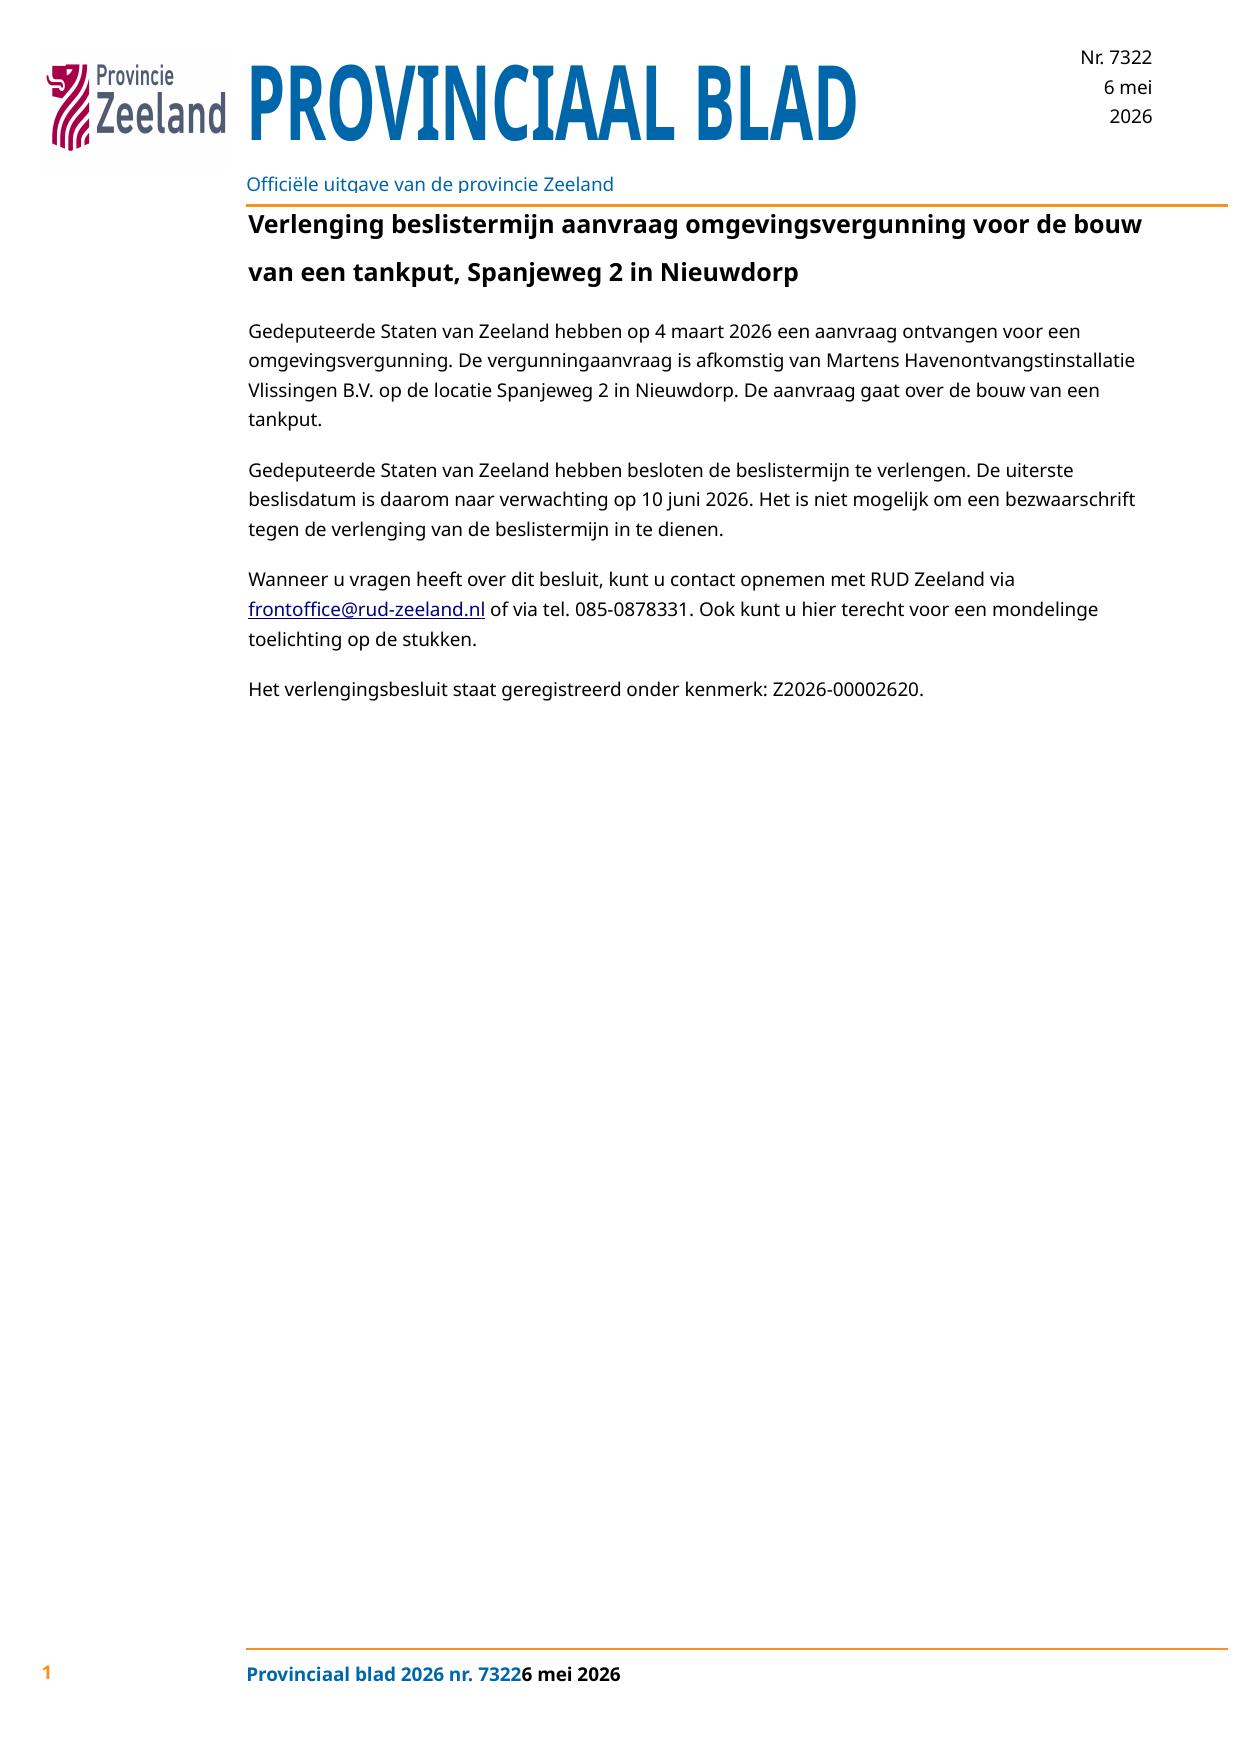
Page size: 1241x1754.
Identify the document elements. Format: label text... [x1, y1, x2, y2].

picture [41, 47, 231, 172]
text Wanneer u vragen heeft over dit besluit, kunt u contact opnemen met RUD Zeeland via frontoffice@rud-zeeland.nl of via tel. 085-0878331. Ook kunt u hier terecht voor een mondelinge toelichting op de stukken. [248, 567, 1152, 652]
text Verlenging beslistermijn aanvraag omgevingsvergunning voor de bouw van een tankput, Spanjeweg 2 in Nieuwdorp [248, 207, 1152, 288]
text Gedeputeerde Staten van Zeeland hebben op 4 maart 2026 een aanvraag ontvangen voor een omgevingsvergunning. De vergunningaanvraag is afkomstig van Martens Havenontvangstinstallatie Vlissingen B.V. op de locatie Spanjeweg 2 in Nieuwdorp. De aanvraag gaat over de bouw van een tankput. [248, 318, 1152, 432]
text Het verlengingsbesluit staat geregistreerd onder kenmerk: Z2026-00002620. [248, 676, 1152, 702]
text Gedeputeerde Staten van Zeeland hebben besloten de beslistermijn te verlengen. De uiterste beslisdatum is daarom naar verwachting op 10 juni 2026. Het is niet mogelijk om een bezwaarschrift tegen de verlenging van de beslistermijn in te dienen. [248, 457, 1152, 542]
